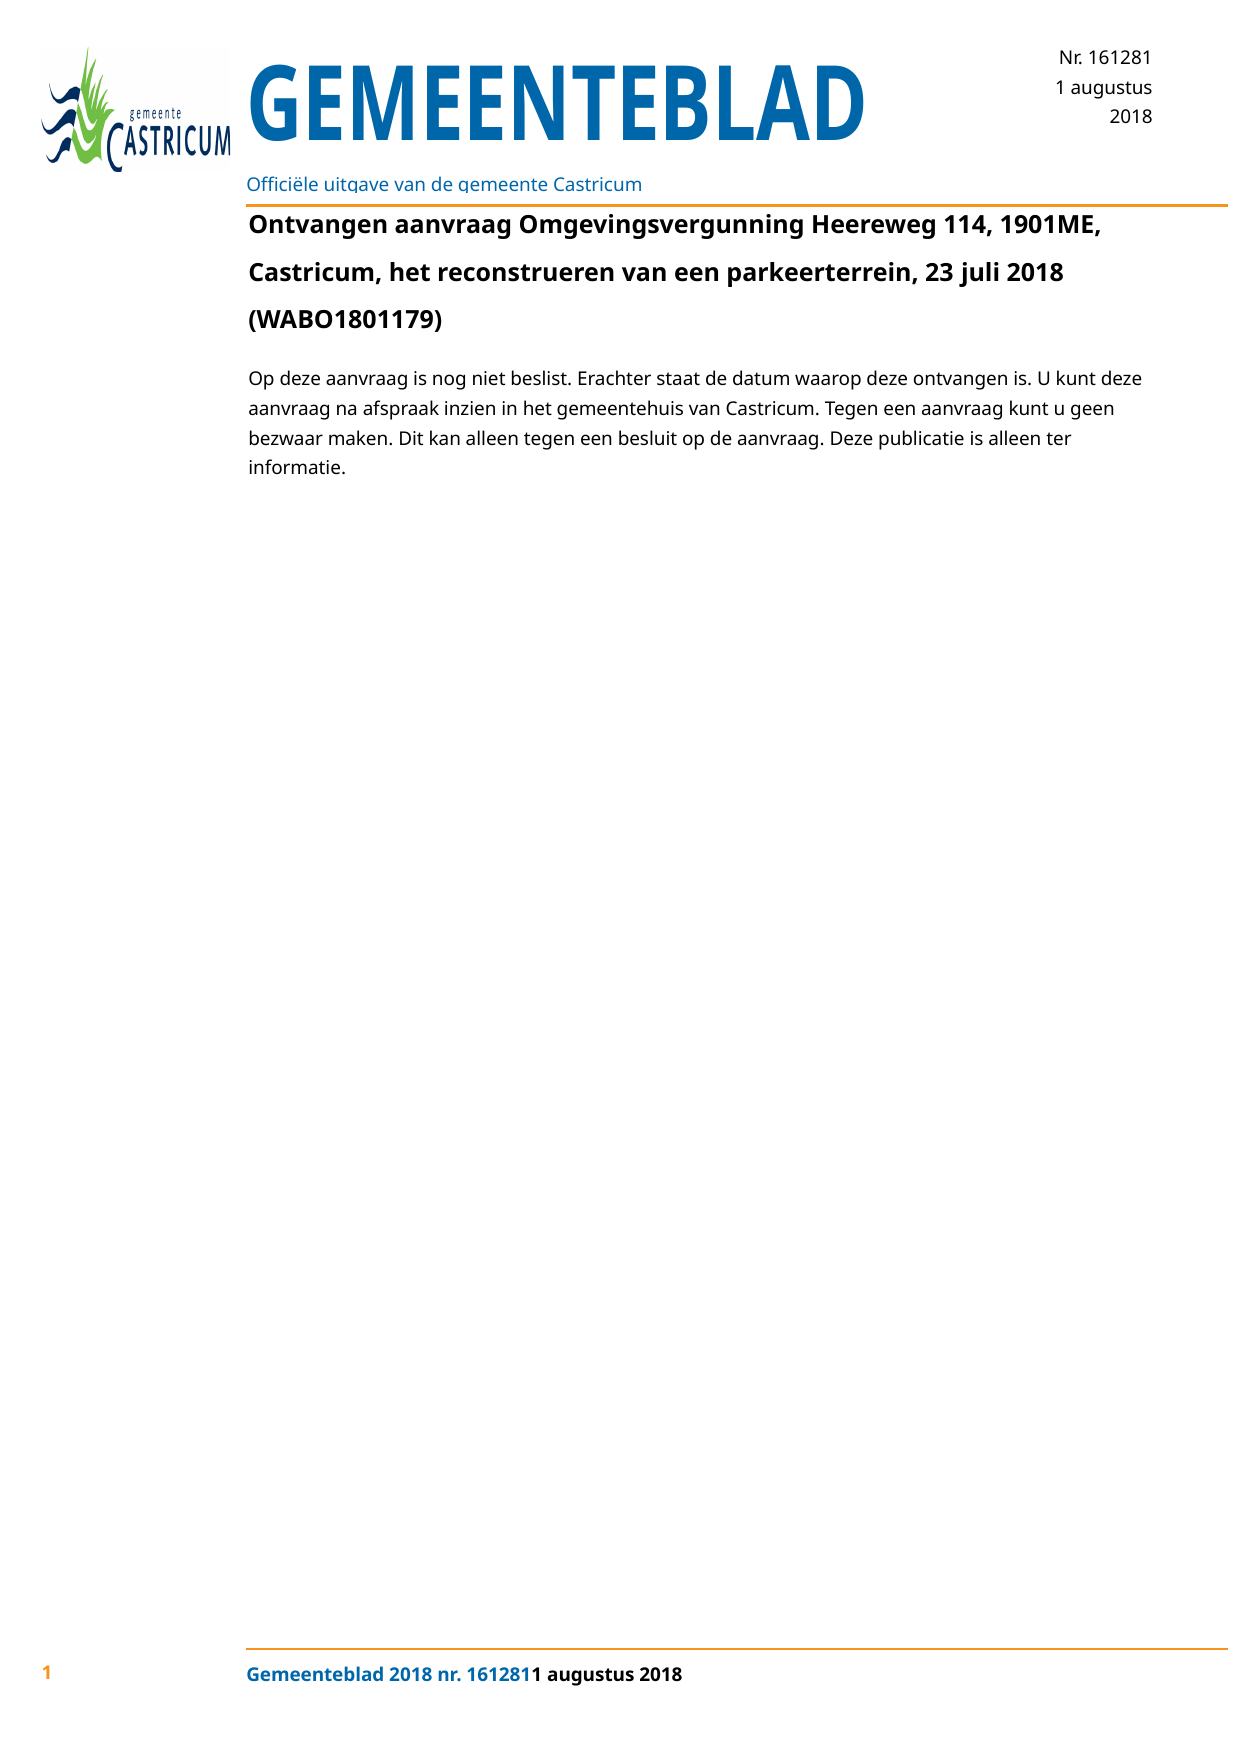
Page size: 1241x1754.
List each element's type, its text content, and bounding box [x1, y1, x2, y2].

picture [41, 47, 231, 172]
text Op deze aanvraag is nog niet beslist. Erachter staat de datum waarop deze ontvangen is. U kunt deze aanvraag na afspraak inzien in het gemeentehuis van Castricum. Tegen een aanvraag kunt u geen bezwaar maken. Dit kan alleen tegen een besluit op de aanvraag. Deze publicatie is alleen ter informatie. [248, 366, 1152, 480]
text Ontvangen aanvraag Omgevingsvergunning Heereweg 114, 1901ME, Castricum, het reconstrueren van een parkeerterrein, 23 juli 2018 (WABO1801179) [248, 207, 1152, 336]
